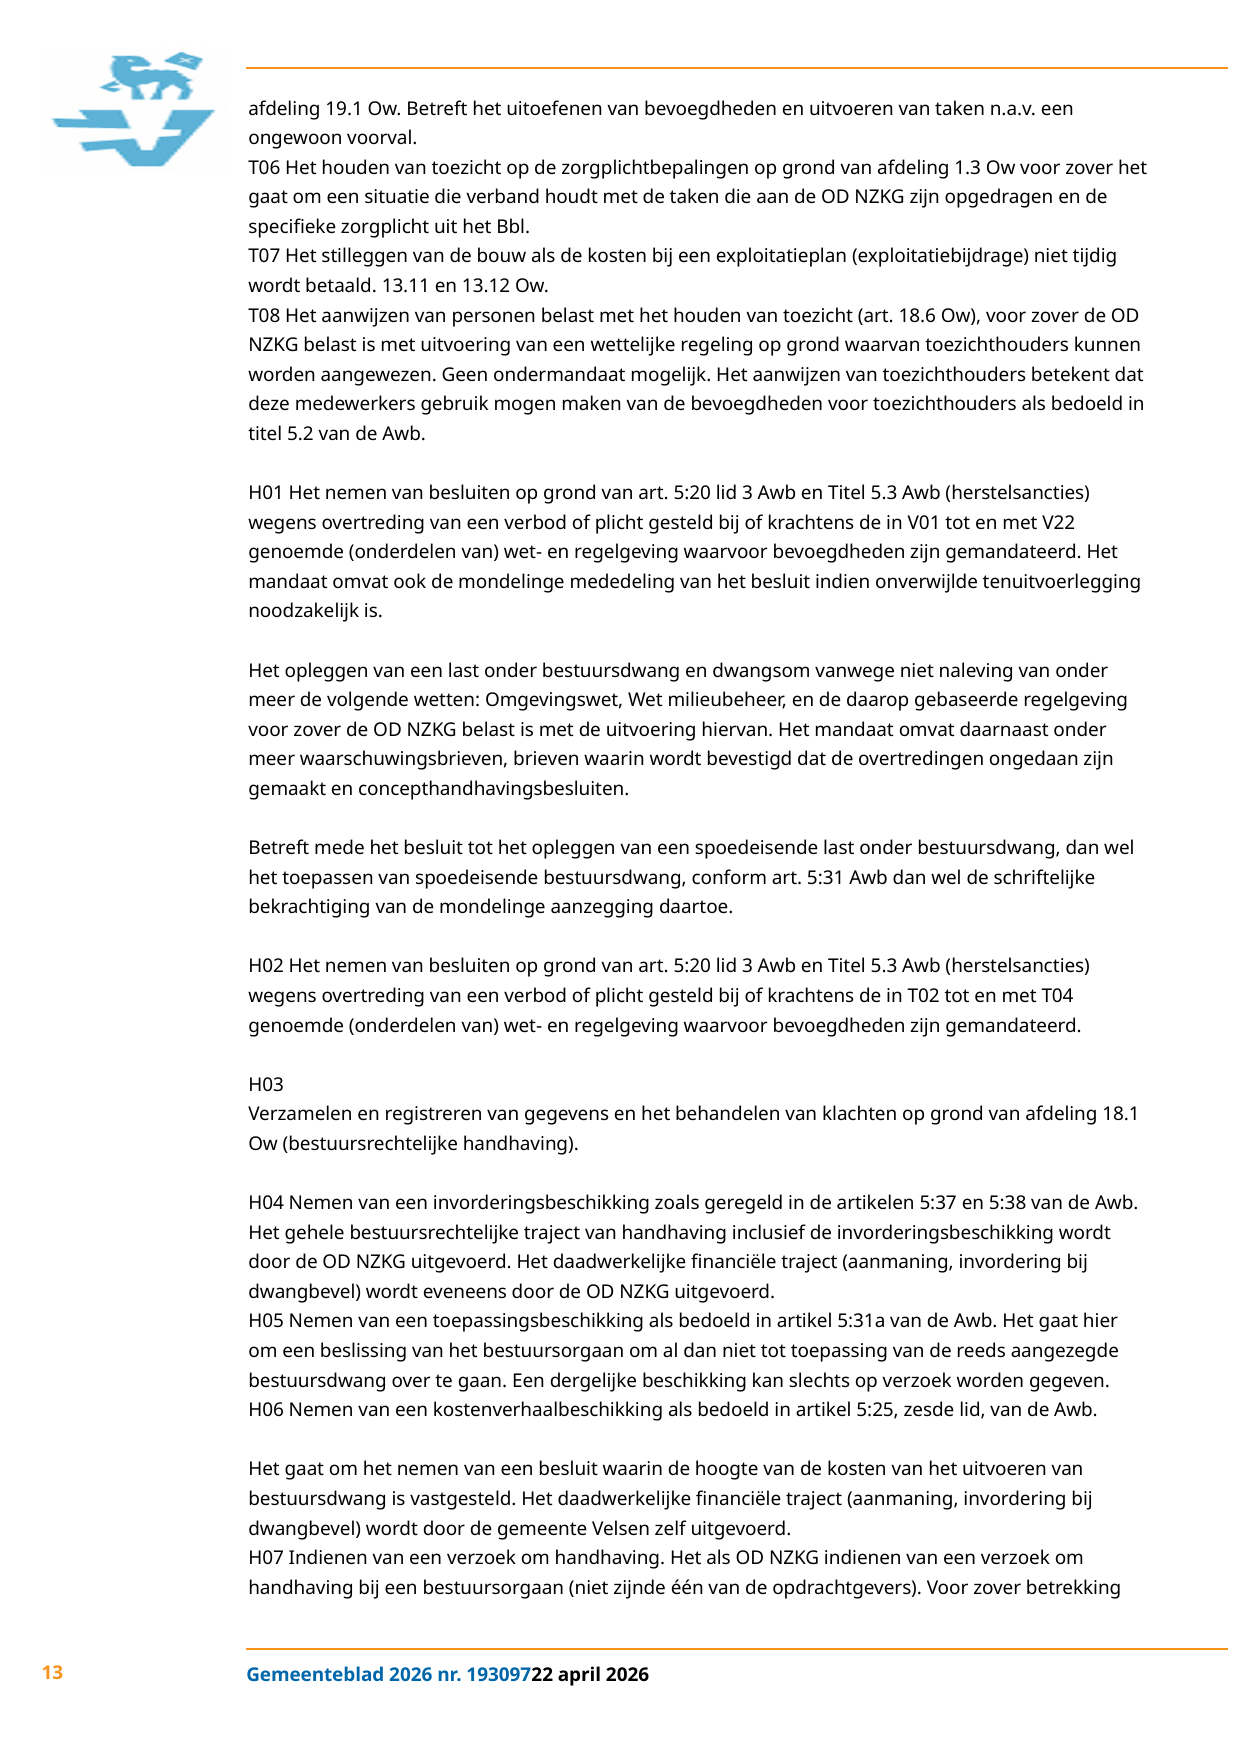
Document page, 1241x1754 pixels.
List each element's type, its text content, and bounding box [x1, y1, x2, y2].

text H03 [248, 1071, 1152, 1097]
text H01 Het nemen van besluiten op grond van art. 5:20 lid 3 Awb en Titel 5.3 Awb (herstelsancties) wegens overtreding van een verbod of plicht gesteld bij of krachtens de in V01 tot en met V22 genoemde (onderdelen van) wet- en regelgeving waarvoor bevoegdheden zijn gemandateerd. Het mandaat omvat ook de mondelinge mededeling van het besluit indien onverwijlde tenuitvoerlegging noodzakelijk is. [248, 479, 1152, 623]
text T06 Het houden van toezicht op de zorgplichtbepalingen op grond van afdeling 1.3 Ow voor zover het gaat om een situatie die verband houdt met de taken die aan de OD NZKG zijn opgedragen en de specifieke zorgplicht uit het Bbl. [248, 154, 1152, 239]
text H02 Het nemen van besluiten op grond van art. 5:20 lid 3 Awb en Titel 5.3 Awb (herstelsancties) wegens overtreding van een verbod of plicht gesteld bij of krachtens de in T02 tot en met T04 genoemde (onderdelen van) wet- en regelgeving waarvoor bevoegdheden zijn gemandateerd. [248, 953, 1152, 1038]
text H06 Nemen van een kostenverhaalbeschikking als bedoeld in artikel 5:25, zesde lid, van de Awb. [248, 1396, 1152, 1422]
text T07 Het stilleggen van de bouw als de kosten bij een exploitatieplan (exploitatiebijdrage) niet tijdig wordt betaald. 13.11 en 13.12 Ow. [248, 243, 1152, 298]
text T08 Het aanwijzen van personen belast met het houden van toezicht (art. 18.6 Ow), voor zover de OD NZKG belast is met uitvoering van een wettelijke regeling op grond waarvan toezichthouders kunnen worden aangewezen. Geen ondermandaat mogelijk. Het aanwijzen van toezichthouders betekent dat deze medewerkers gebruik mogen maken van de bevoegdheden voor toezichthouders als bedoeld in titel 5.2 van de Awb. [248, 302, 1152, 446]
text afdeling 19.1 Ow. Betreft het uitoefenen van bevoegdheden en uitvoeren van taken n.a.v. een ongewoon voorval. [248, 95, 1152, 150]
text Verzamelen en registreren van gegevens en het behandelen van klachten op grond van afdeling 18.1 Ow (bestuursrechtelijke handhaving). [248, 1101, 1152, 1156]
text H05 Nemen van een toepassingsbeschikking als bedoeld in artikel 5:31a van de Awb. Het gaat hier om een beslissing van het bestuursorgaan om al dan niet tot toepassing van de reeds aangezegde bestuursdwang over te gaan. Een dergelijke beschikking kan slechts op verzoek worden gegeven. [248, 1308, 1152, 1393]
text H07 Indienen van een verzoek om handhaving. Het als OD NZKG indienen van een verzoek om handhaving bij een bestuursorgaan (niet zijnde één van de opdrachtgevers). Voor zover betrekking [248, 1544, 1152, 1600]
text H04 Nemen van een invorderingsbeschikking zoals geregeld in de artikelen 5:37 en 5:38 van de Awb. Het gehele bestuursrechtelijke traject van handhaving inclusief de invorderingsbeschikking wordt door de OD NZKG uitgevoerd. Het daadwerkelijke financiële traject (aanmaning, invordering bij dwangbevel) wordt eveneens door de OD NZKG uitgevoerd. [248, 1189, 1152, 1304]
text Betreft mede het besluit tot het opleggen van een spoedeisende last onder bestuursdwang, dan wel het toepassen van spoedeisende bestuursdwang, conform art. 5:31 Awb dan wel de schriftelijke bekrachtiging van de mondelinge aanzegging daartoe. [248, 834, 1152, 919]
picture [41, 47, 231, 172]
text Het gaat om het nemen van een besluit waarin de hoogte van de kosten van het uitvoeren van bestuursdwang is vastgesteld. Het daadwerkelijke financiële traject (aanmaning, invordering bij dwangbevel) wordt door de gemeente Velsen zelf uitgevoerd. [248, 1456, 1152, 1541]
text Het opleggen van een last onder bestuursdwang en dwangsom vanwege niet naleving van onder meer de volgende wetten: Omgevingswet, Wet milieubeheer, en de daarop gebaseerde regelgeving voor zover de OD NZKG belast is met de uitvoering hiervan. Het mandaat omvat daarnaast onder meer waarschuwingsbrieven, brieven waarin wordt bevestigd dat de overtredingen ongedaan zijn gemaakt en concepthandhavingsbesluiten. [248, 657, 1152, 801]
